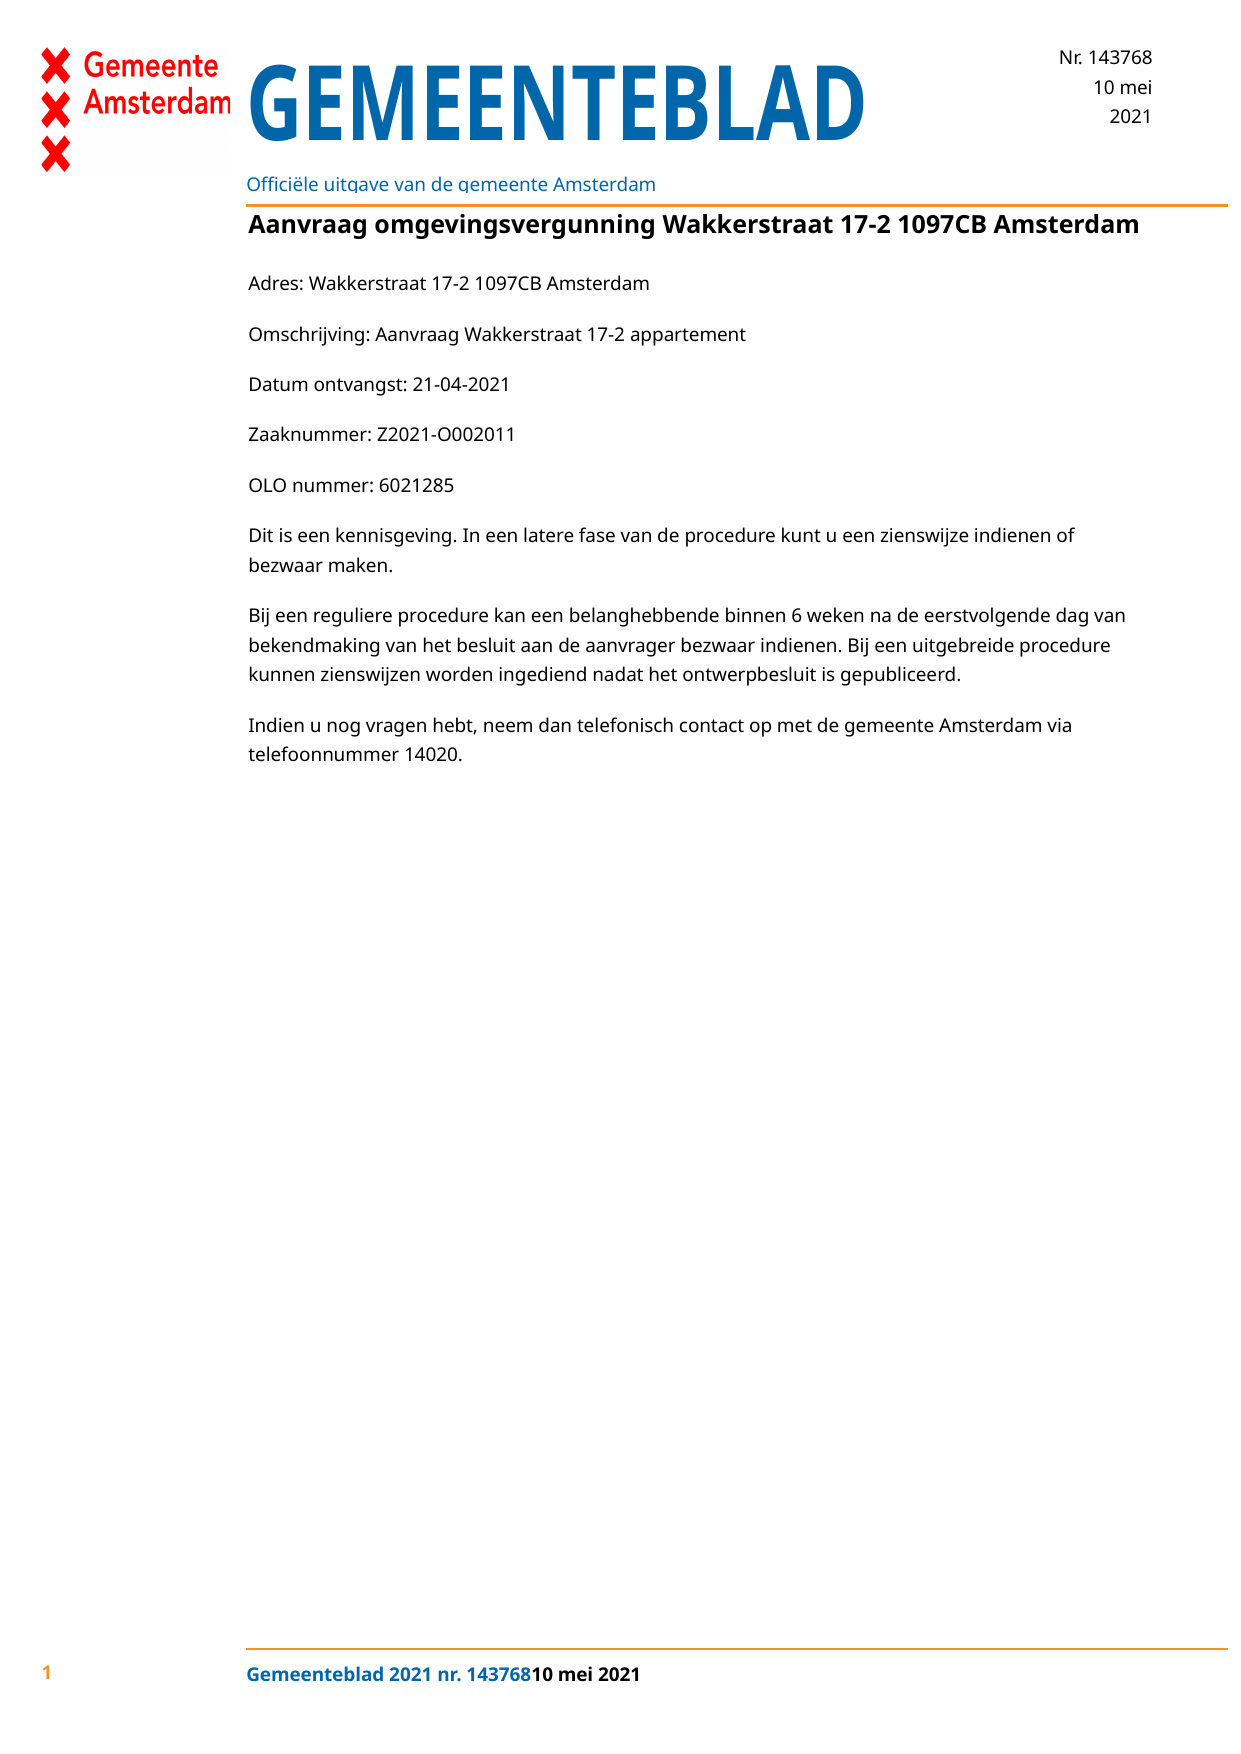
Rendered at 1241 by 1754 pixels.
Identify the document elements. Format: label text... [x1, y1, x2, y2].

text Adres: Wakkerstraat 17-2 1097CB Amsterdam [248, 270, 1152, 296]
text Dit is een kennisgeving. In een latere fase van de procedure kunt u een zienswijze indienen of bezwaar maken. [248, 522, 1152, 578]
text Bij een reguliere procedure kan een belanghebbende binnen 6 weken na de eerstvolgende dag van bekendmaking van het besluit aan de aanvrager bezwaar indienen. Bij een uitgebreide procedure kunnen zienswijzen worden ingediend nadat het ontwerpbesluit is gepubliceerd. [248, 602, 1152, 687]
text Aanvraag omgevingsvergunning Wakkerstraat 17-2 1097CB Amsterdam [248, 207, 1152, 241]
text Zaaknummer: Z2021-O002011 [248, 422, 1152, 447]
picture [41, 47, 231, 172]
text Omschrijving: Aanvraag Wakkerstraat 17-2 appartement [248, 321, 1152, 346]
text OLO nummer: 6021285 [248, 472, 1152, 498]
text Indien u nog vragen hebt, neem dan telefonisch contact op met de gemeente Amsterdam via telefoonnummer 14020. [248, 712, 1152, 767]
text Datum ontvangst: 21-04-2021 [248, 371, 1152, 397]
